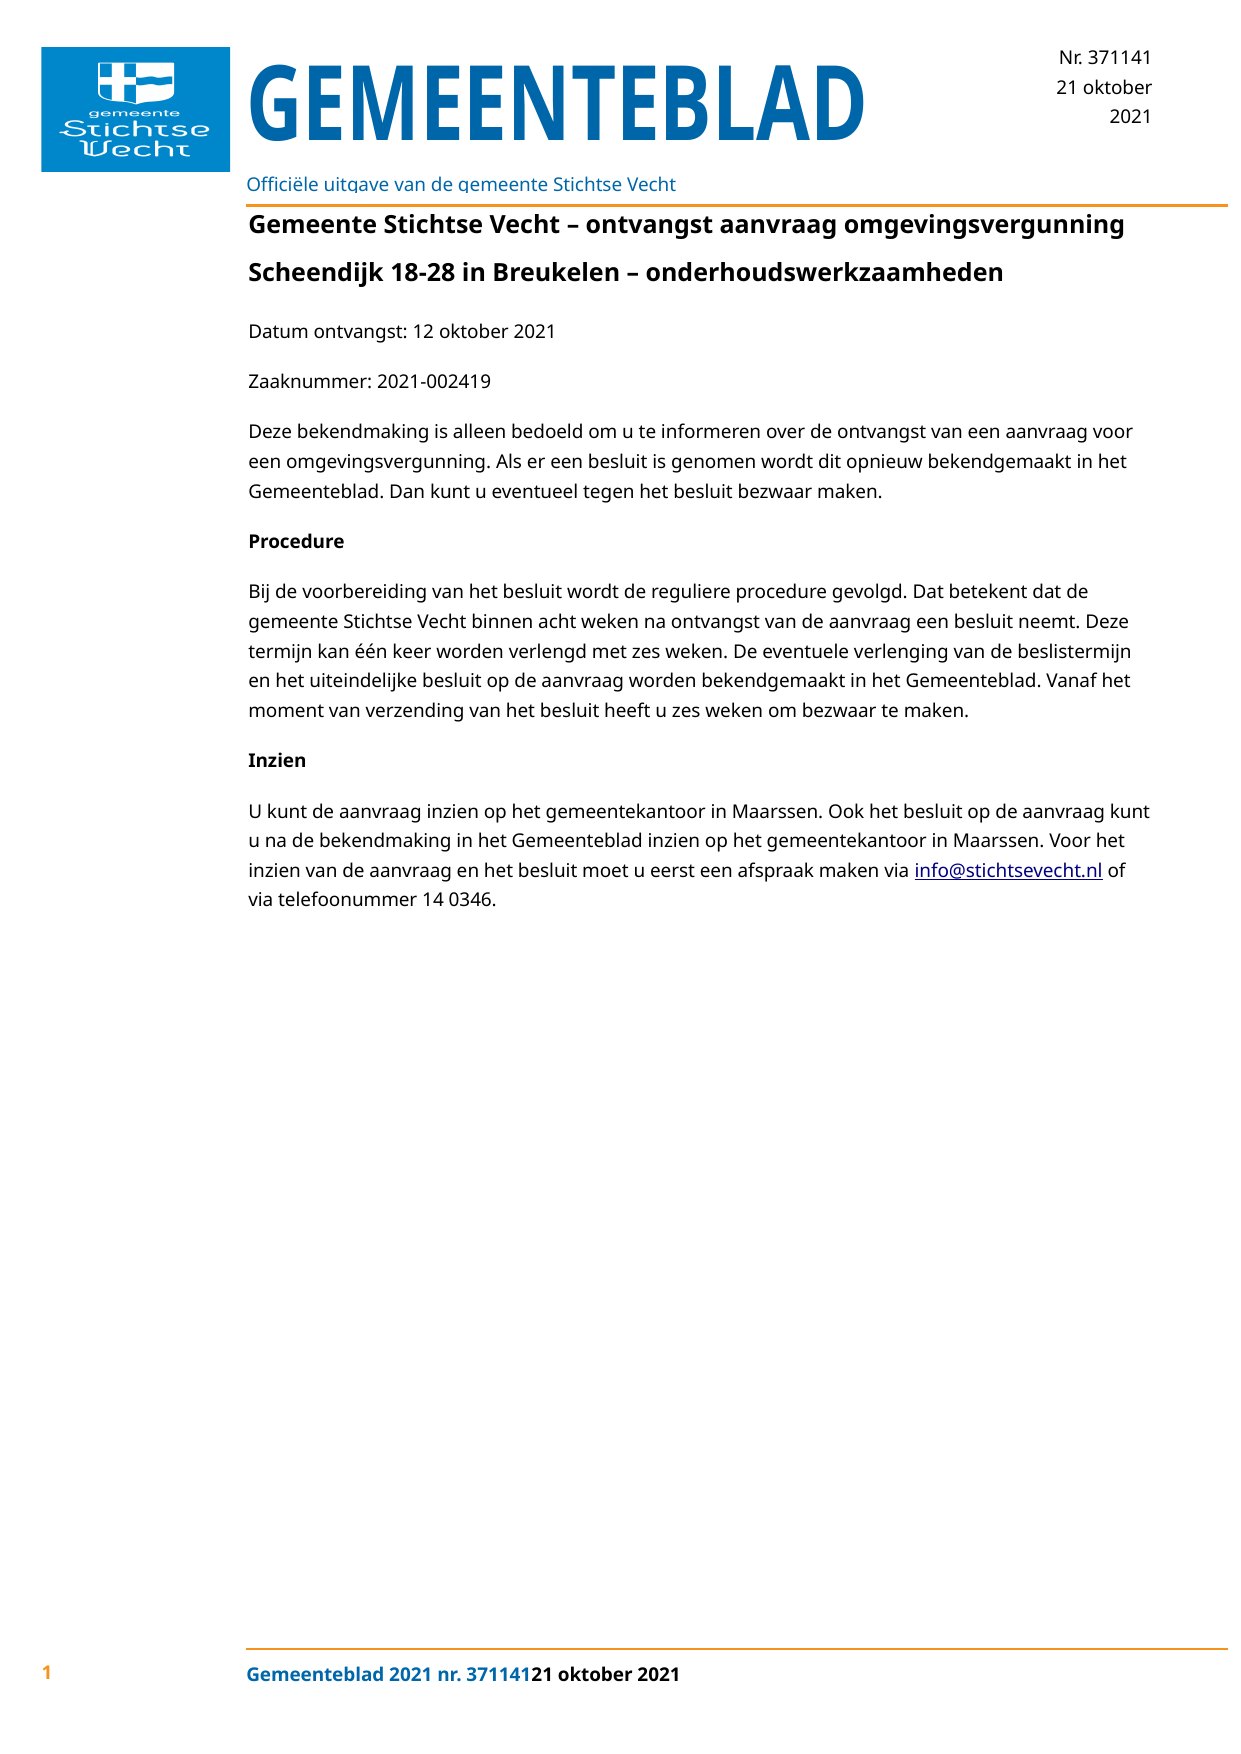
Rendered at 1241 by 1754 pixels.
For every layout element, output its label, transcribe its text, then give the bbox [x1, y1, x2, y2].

picture [137, 63, 174, 103]
text Deze bekendmaking is alleen bedoeld om u te informeren over de ontvangst van een aanvraag voor een omgevingsvergunning. Als er een besluit is genomen wordt dit opnieuw bekendgemaakt in het Gemeenteblad. Dan kunt u eventueel tegen het besluit bezwaar maken. [248, 419, 1152, 504]
text Bij de voorbereiding van het besluit wordt de reguliere procedure gevolgd. Dat betekent dat de gemeente Stichtse Vecht binnen acht weken na ontvangst van de aanvraag een besluit neemt. Deze termijn kan één keer worden verlengd met zes weken. De eventuele verlenging van de beslistermijn en het uiteindelijke besluit op de aanvraag worden bekendgemaakt in het Gemeenteblad. Vanaf het moment van verzending van het besluit heeft u zes weken om bezwaar te maken. [248, 579, 1152, 723]
picture [99, 63, 135, 101]
text Datum ontvangst: 12 oktober 2021 [248, 318, 1152, 344]
text Gemeente Stichtse Vecht – ontvangst aanvraag omgevingsvergunning Scheendijk 18-28 in Breukelen – onderhoudswerkzaamheden [248, 207, 1152, 288]
text U kunt de aanvraag inzien op het gemeentekantoor in Maarssen. Ook het besluit op de aanvraag kunt u na de bekendmaking in het Gemeenteblad inzien op het gemeentekantoor in Maarssen. Voor het inzien van de aanvraag en het besluit moet u eerst een afspraak maken via info@stichtsevecht.nl of via telefoonummer 14 0346. [248, 798, 1152, 912]
text Procedure [248, 528, 1152, 554]
text Zaaknummer: 2021-002419 [248, 368, 1152, 394]
text Inzien [248, 747, 1152, 773]
